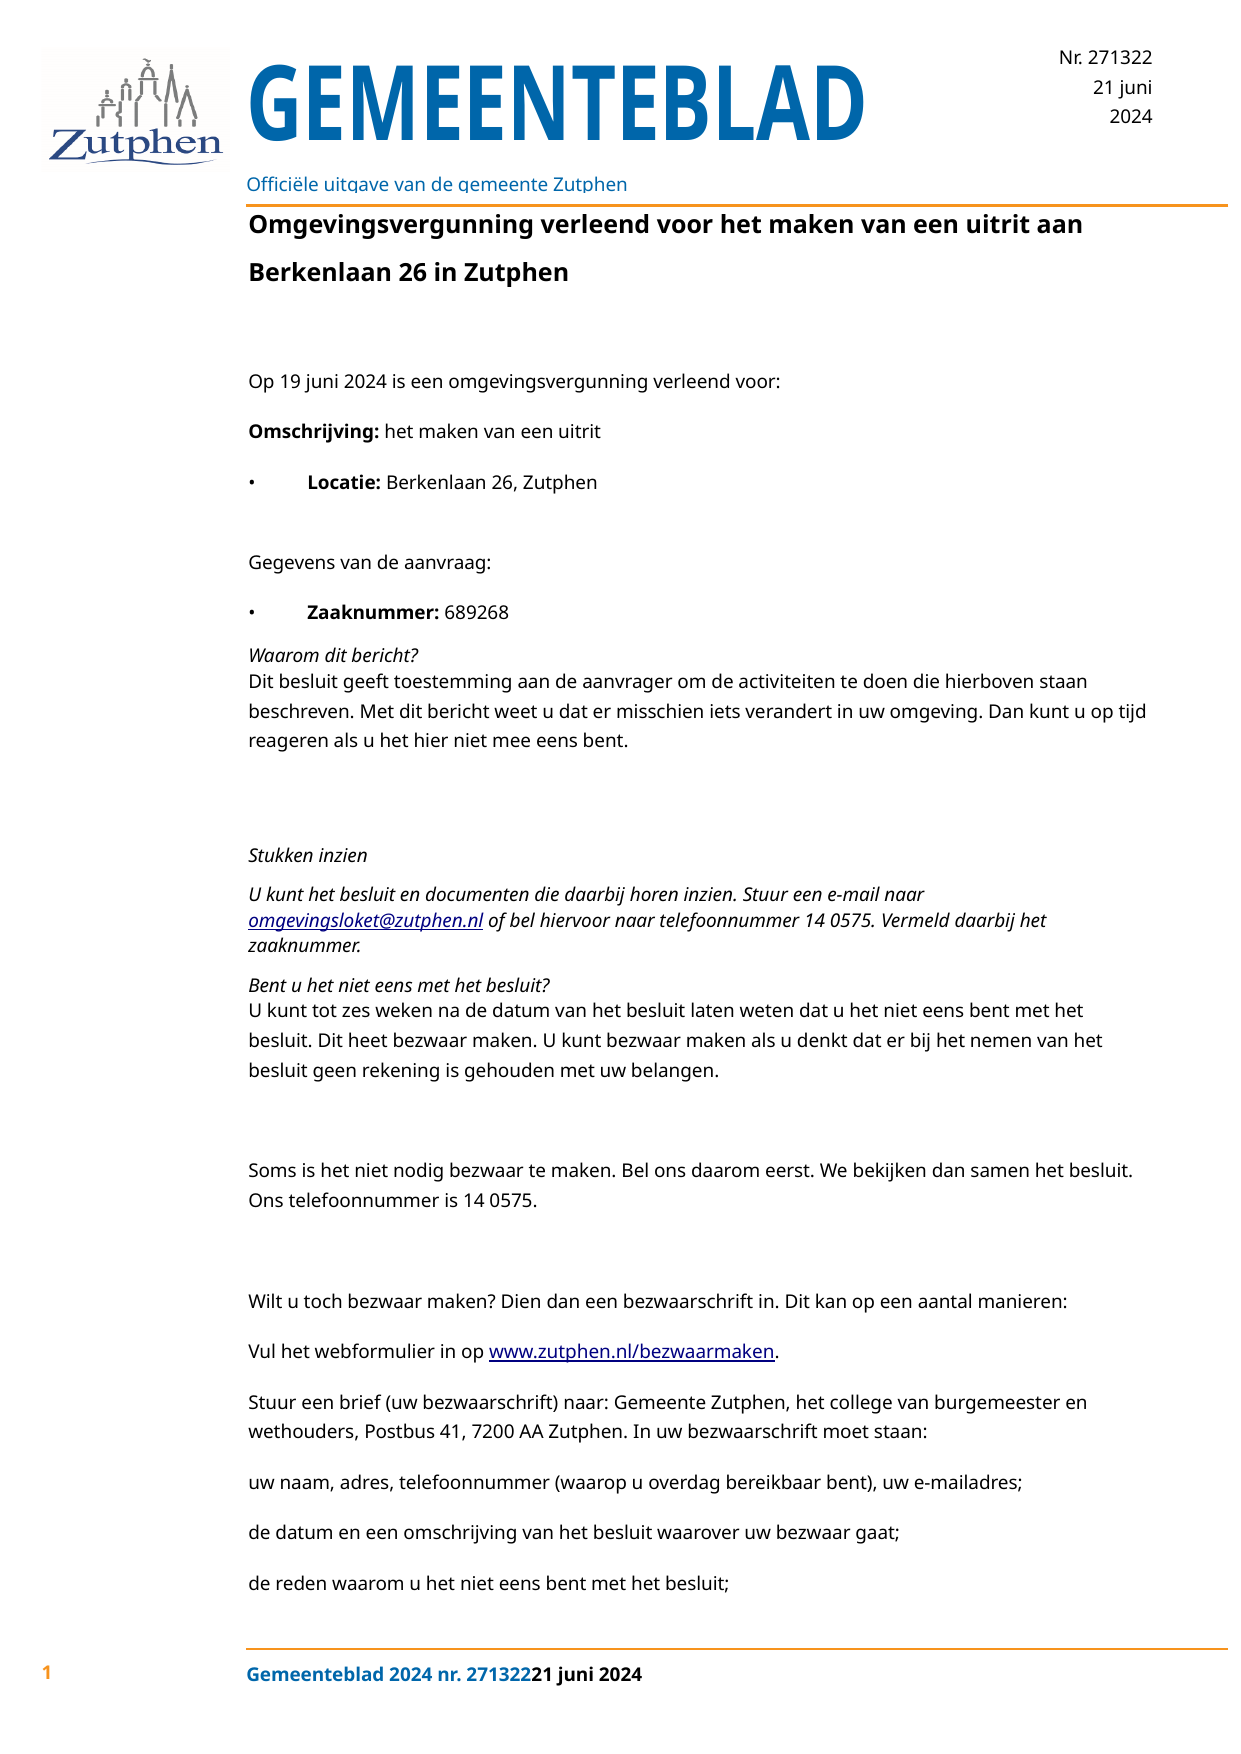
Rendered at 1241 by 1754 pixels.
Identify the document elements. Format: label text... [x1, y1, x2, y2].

text Stukken inzien [248, 842, 1152, 868]
list Locatie: Berkenlaan 26, Zutphen [248, 469, 1152, 495]
text Stuur een brief (uw bezwaarschrift) naar: Gemeente Zutphen, het college van burgemeester en wethouders, Postbus 41, 7200 AA Zutphen. In uw bezwaarschrift moet staan: [248, 1389, 1152, 1444]
list Zaaknummer: 689268 [248, 599, 1152, 625]
text U kunt het besluit en documenten die daarbij horen inzien. Stuur een e-mail naar omgevingsloket@zutphen.nl of bel hiervoor naar telefoonnummer 14 0575. Vermeld daarbij het zaaknummer. [248, 881, 1152, 958]
text Vul het webformulier in op www.zutphen.nl/bezwaarmaken. [248, 1338, 1152, 1364]
text de datum en een omschrijving van het besluit waarover uw bezwaar gaat; [248, 1519, 1152, 1545]
text Wilt u toch bezwaar maken? Dien dan een bezwaarschrift in. Dit kan op een aantal manieren: [248, 1288, 1152, 1314]
text Omgevingsvergunning verleend voor het maken van een uitrit aan Berkenlaan 26 in Zutphen [248, 207, 1152, 288]
text Bent u het niet eens met het besluit? [248, 972, 1152, 998]
text uw naam, adres, telefoonnummer (waarop u overdag bereikbaar bent), uw e-mailadres; [248, 1469, 1152, 1495]
text Op 19 juni 2024 is een omgevingsvergunning verleend voor: [248, 368, 1152, 394]
text de reden waarom u het niet eens bent met het besluit; [248, 1570, 1152, 1596]
picture [41, 47, 231, 172]
text Soms is het niet nodig bezwaar te maken. Bel ons daarom eerst. We bekijken dan samen het besluit. Ons telefoonnummer is 14 0575. [248, 1158, 1152, 1213]
text Dit besluit geeft toestemming aan de aanvrager om de activiteiten te doen die hierboven staan beschreven. Met dit bericht weet u dat er misschien iets verandert in uw omgeving. Dan kunt u op tijd reageren als u het hier niet mee eens bent. [248, 668, 1152, 753]
text U kunt tot zes weken na de datum van het besluit laten weten dat u het niet eens bent met het besluit. Dit heet bezwaar maken. U kunt bezwaar maken als u denkt dat er bij het nemen van het besluit geen rekening is gehouden met uw belangen. [248, 998, 1152, 1083]
text Omschrijving: het maken van een uitrit [248, 419, 1152, 444]
text Waarom dit bericht? [248, 643, 1152, 668]
text Gegevens van de aanvraag: [248, 549, 1152, 575]
